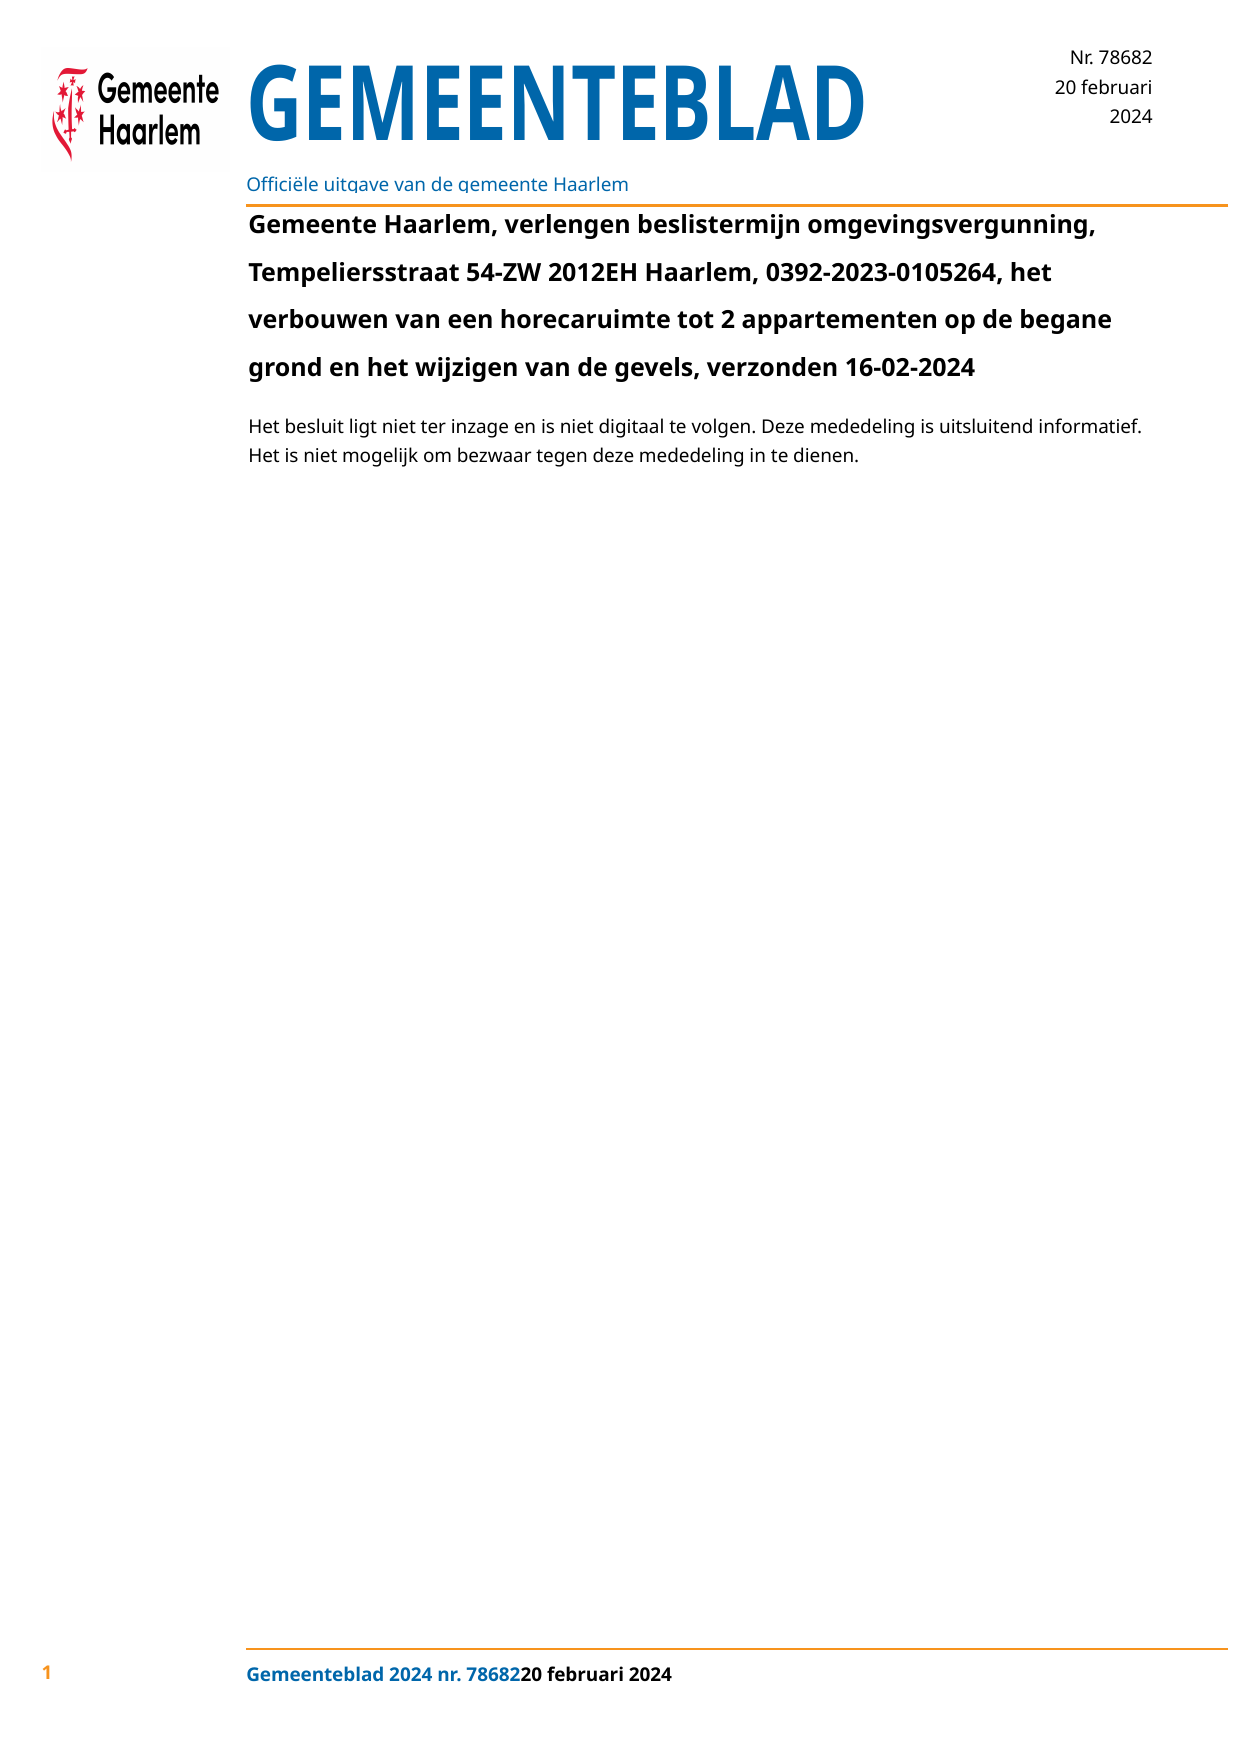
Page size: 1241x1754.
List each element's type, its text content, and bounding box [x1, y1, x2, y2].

text Gemeente Haarlem, verlengen beslistermijn omgevingsvergunning, Tempeliersstraat 54-ZW 2012EH Haarlem, 0392-2023-0105264, het verbouwen van een horecaruimte tot 2 appartementen op de begane grond en het wijzigen van de gevels, verzonden 16-02-2024 [248, 207, 1152, 384]
text Het besluit ligt niet ter inzage en is niet digitaal te volgen. Deze mededeling is uitsluitend informatief. Het is niet mogelijk om bezwaar tegen deze mededeling in te dienen. [248, 413, 1152, 468]
picture [41, 47, 231, 172]
